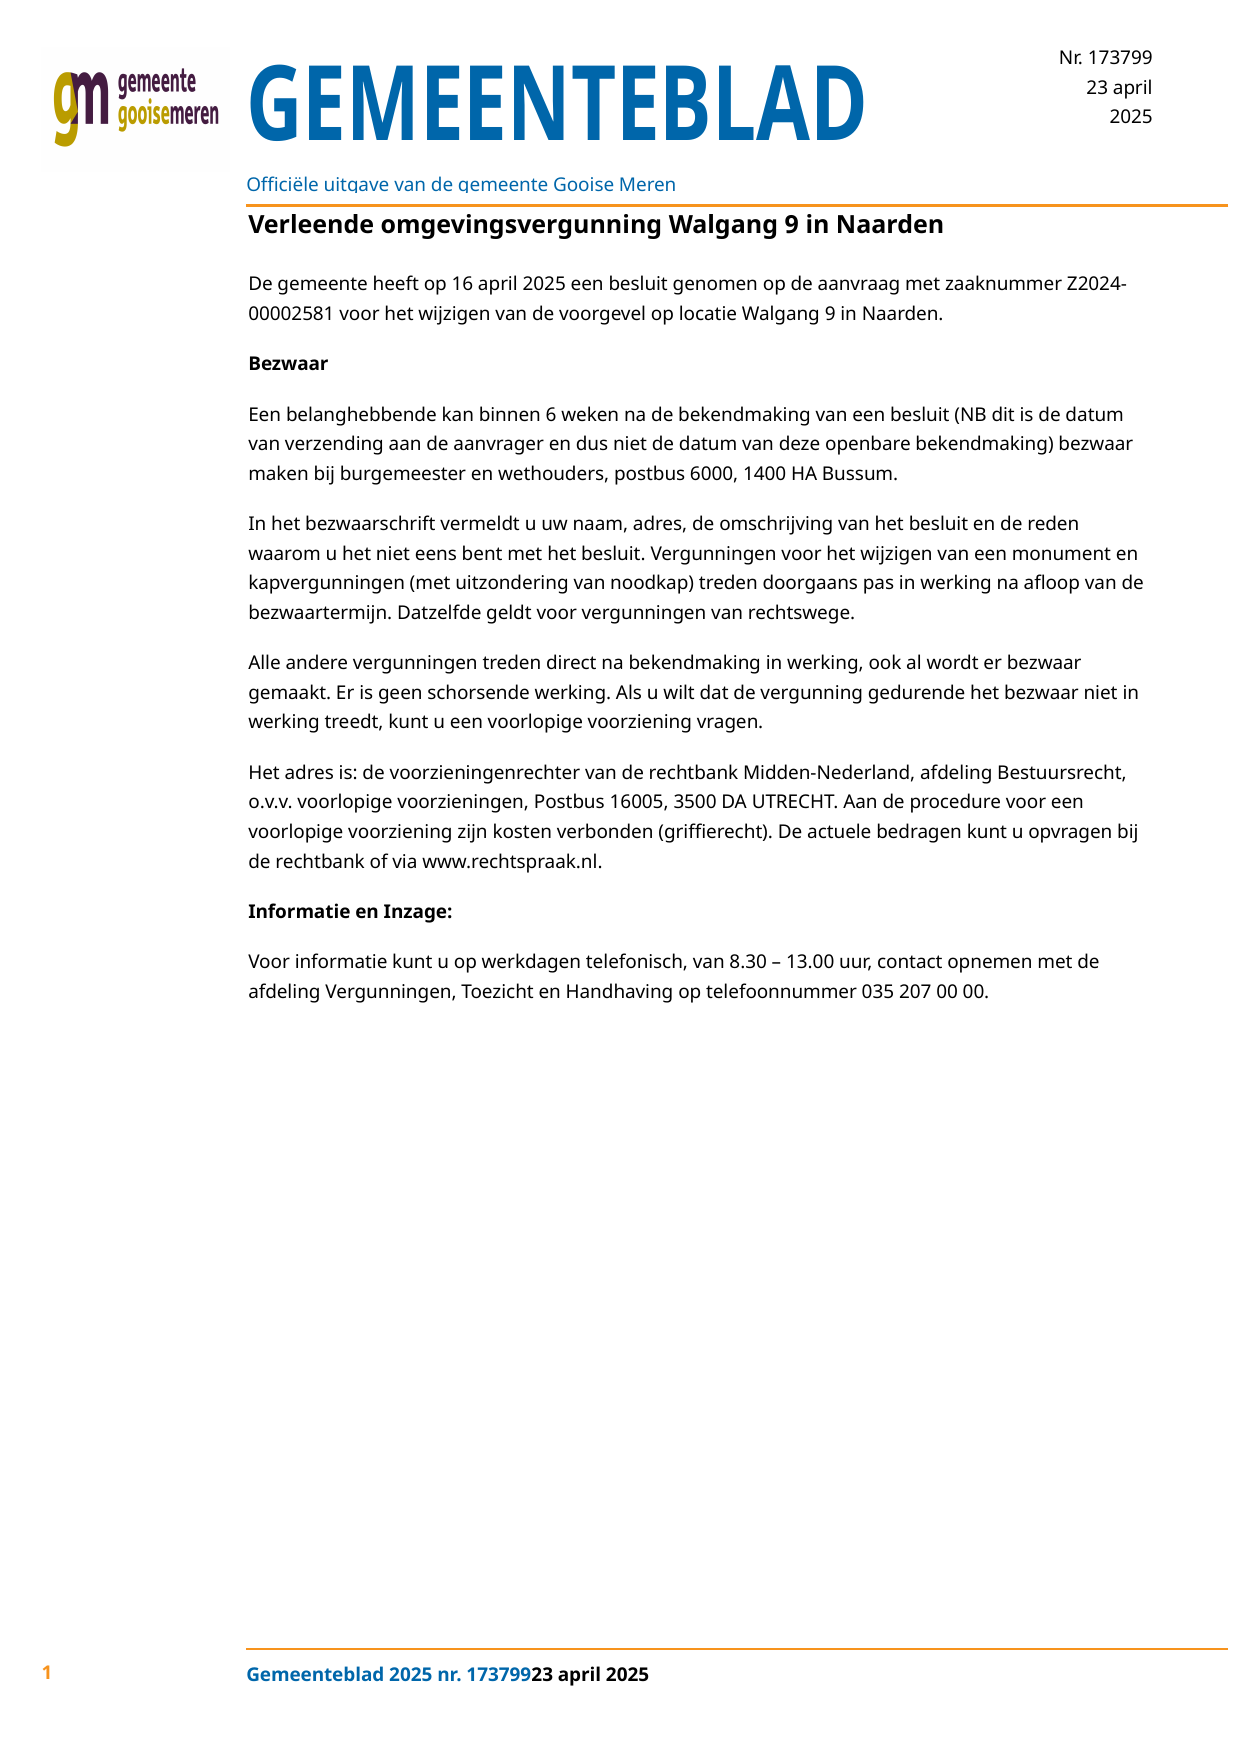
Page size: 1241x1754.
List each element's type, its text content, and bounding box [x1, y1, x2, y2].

text Verleende omgevingsvergunning Walgang 9 in Naarden [248, 207, 1152, 241]
picture [41, 47, 231, 172]
text Voor informatie kunt u op werkdagen telefonisch, van 8.30 – 13.00 uur, contact opnemen met de afdeling Vergunningen, Toezicht en Handhaving op telefoonnummer 035 207 00 00. [248, 949, 1152, 1004]
text Het adres is: de voorzieningenrechter van de rechtbank Midden-Nederland, afdeling Bestuursrecht, o.v.v. voorlopige voorzieningen, Postbus 16005, 3500 DA UTRECHT. Aan de procedure voor een voorlopige voorziening zijn kosten verbonden (griffierecht). De actuele bedragen kunt u opvragen bij de rechtbank of via www.rechtspraak.nl. [248, 759, 1152, 873]
text De gemeente heeft op 16 april 2025 een besluit genomen op de aanvraag met zaaknummer Z2024-00002581 voor het wijzigen van de voorgevel op locatie Walgang 9 in Naarden. [248, 270, 1152, 326]
text In het bezwaarschrift vermeldt u uw naam, adres, de omschrijving van het besluit en de reden waarom u het niet eens bent met het besluit. Vergunningen voor het wijzigen van een monument en kapvergunningen (met uitzondering van noodkap) treden doorgaans pas in werking na afloop van de bezwaartermijn. Datzelfde geldt voor vergunningen van rechtswege. [248, 510, 1152, 625]
text Informatie en Inzage: [248, 898, 1152, 924]
text Alle andere vergunningen treden direct na bekendmaking in werking, ook al wordt er bezwaar gemaakt. Er is geen schorsende werking. Als u wilt dat de vergunning gedurende het bezwaar niet in werking treedt, kunt u een voorlopige voorziening vragen. [248, 649, 1152, 734]
text Bezwaar [248, 350, 1152, 376]
text Een belanghebbende kan binnen 6 weken na de bekendmaking van een besluit (NB dit is de datum van verzending aan de aanvrager en dus niet de datum van deze openbare bekendmaking) bezwaar maken bij burgemeester en wethouders, postbus 6000, 1400 HA Bussum. [248, 401, 1152, 486]
